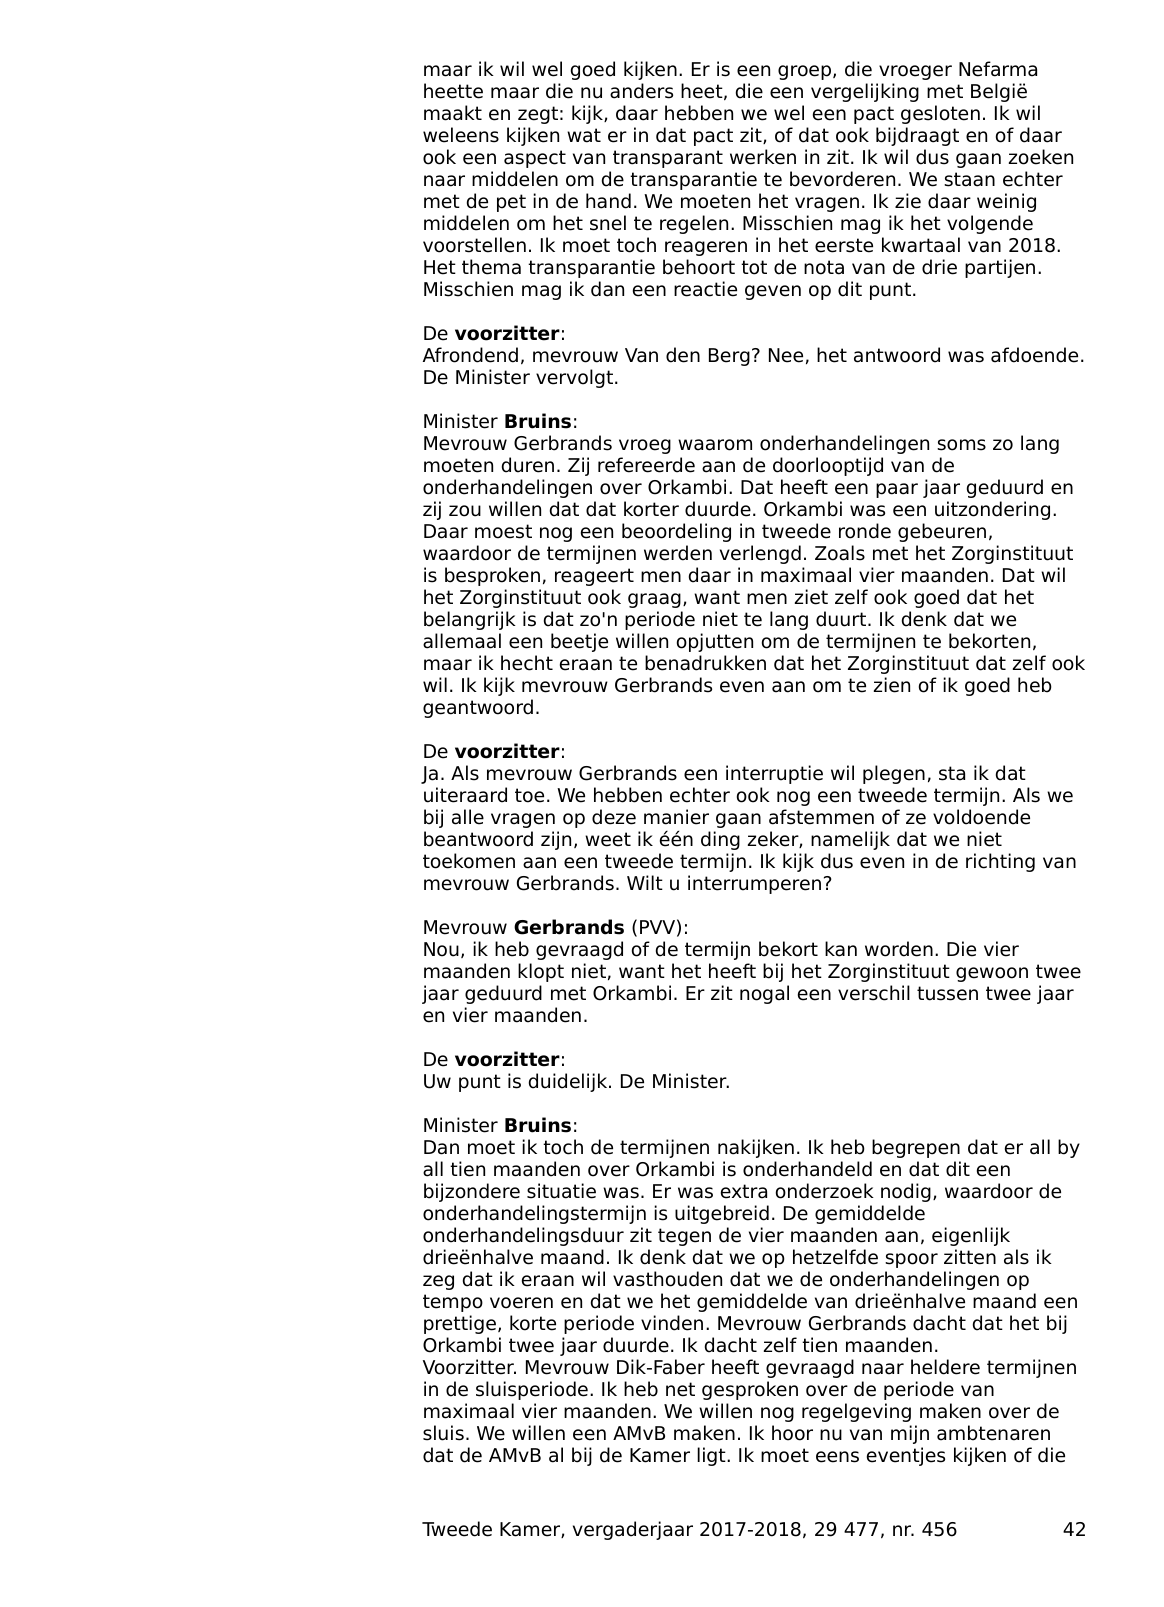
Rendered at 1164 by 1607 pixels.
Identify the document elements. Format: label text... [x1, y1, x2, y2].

text Mevrouw Gerbrands vroeg waarom onderhandelingen soms zo lang moeten duren. Zij refereerde aan de doorlooptijd van de onderhandelingen over Orkambi. Dat heeft een paar jaar geduurd en zij zou willen dat dat korter duurde. Orkambi was een uitzondering. Daar moest nog een beoordeling in tweede ronde gebeuren, waardoor de termijnen werden verlengd. Zoals met het Zorginstituut is besproken, reageert men daar in maximaal vier maanden. Dat wil het Zorginstituut ook graag, want men ziet zelf ook goed dat het belangrijk is dat zo'n periode niet te lang duurt. Ik denk dat we allemaal een beetje willen opjutten om de termijnen te bekorten, maar ik hecht eraan te benadrukken dat het Zorginstituut dat zelf ook wil. Ik kijk mevrouw Gerbrands even aan om te zien of ik goed heb geantwoord. [422, 433, 1087, 719]
text De voorzitter: [422, 741, 1087, 763]
text Nou, ik heb gevraagd of de termijn bekort kan worden. Die vier maanden klopt niet, want het heeft bij het Zorginstituut gewoon twee jaar geduurd met Orkambi. Er zit nogal een verschil tussen twee jaar en vier maanden. [422, 939, 1087, 1027]
text De voorzitter: [422, 323, 1087, 345]
text Mevrouw Gerbrands (PVV): [422, 917, 1087, 939]
text Uw punt is duidelijk. De Minister. [422, 1071, 1087, 1093]
text Minister Bruins: [422, 411, 1087, 433]
text De voorzitter: [422, 1049, 1087, 1071]
text Afrondend, mevrouw Van den Berg? Nee, het antwoord was afdoende. De Minister vervolgt. [422, 345, 1087, 389]
text Minister Bruins: [422, 1115, 1087, 1137]
text Voorzitter. Mevrouw Dik-Faber heeft gevraagd naar heldere termijnen in de sluisperiode. Ik heb net gesproken over de periode van maximaal vier maanden. We willen nog regelgeving maken over de sluis. We willen een AMvB maken. Ik hoor nu van mijn ambtenaren dat de AMvB al bij de Kamer ligt. Ik moet eens eventjes kijken of die [422, 1357, 1087, 1467]
text maar ik wil wel goed kijken. Er is een groep, die vroeger Nefarma heette maar die nu anders heet, die een vergelijking met België maakt en zegt: kijk, daar hebben we wel een pact gesloten. Ik wil weleens kijken wat er in dat pact zit, of dat ook bijdraagt en of daar ook een aspect van transparant werken in zit. Ik wil dus gaan zoeken naar middelen om de transparantie te bevorderen. We staan echter met de pet in de hand. We moeten het vragen. Ik zie daar weinig middelen om het snel te regelen. Misschien mag ik het volgende voorstellen. Ik moet toch reageren in het eerste kwartaal van 2018. Het thema transparantie behoort tot de nota van de drie partijen. Misschien mag ik dan een reactie geven op dit punt. [422, 59, 1087, 301]
text Ja. Als mevrouw Gerbrands een interruptie wil plegen, sta ik dat uiteraard toe. We hebben echter ook nog een tweede termijn. Als we bij alle vragen op deze manier gaan afstemmen of ze voldoende beantwoord zijn, weet ik één ding zeker, namelijk dat we niet toekomen aan een tweede termijn. Ik kijk dus even in de richting van mevrouw Gerbrands. Wilt u interrumperen? [422, 763, 1087, 895]
text Dan moet ik toch de termijnen nakijken. Ik heb begrepen dat er all by all tien maanden over Orkambi is onderhandeld en dat dit een bijzondere situatie was. Er was extra onderzoek nodig, waardoor de onderhandelingstermijn is uitgebreid. De gemiddelde onderhandelingsduur zit tegen de vier maanden aan, eigenlijk drieënhalve maand. Ik denk dat we op hetzelfde spoor zitten als ik zeg dat ik eraan wil vasthouden dat we de onderhandelingen op tempo voeren en dat we het gemiddelde van drieënhalve maand een prettige, korte periode vinden. Mevrouw Gerbrands dacht dat het bij Orkambi twee jaar duurde. Ik dacht zelf tien maanden. [422, 1137, 1087, 1357]
